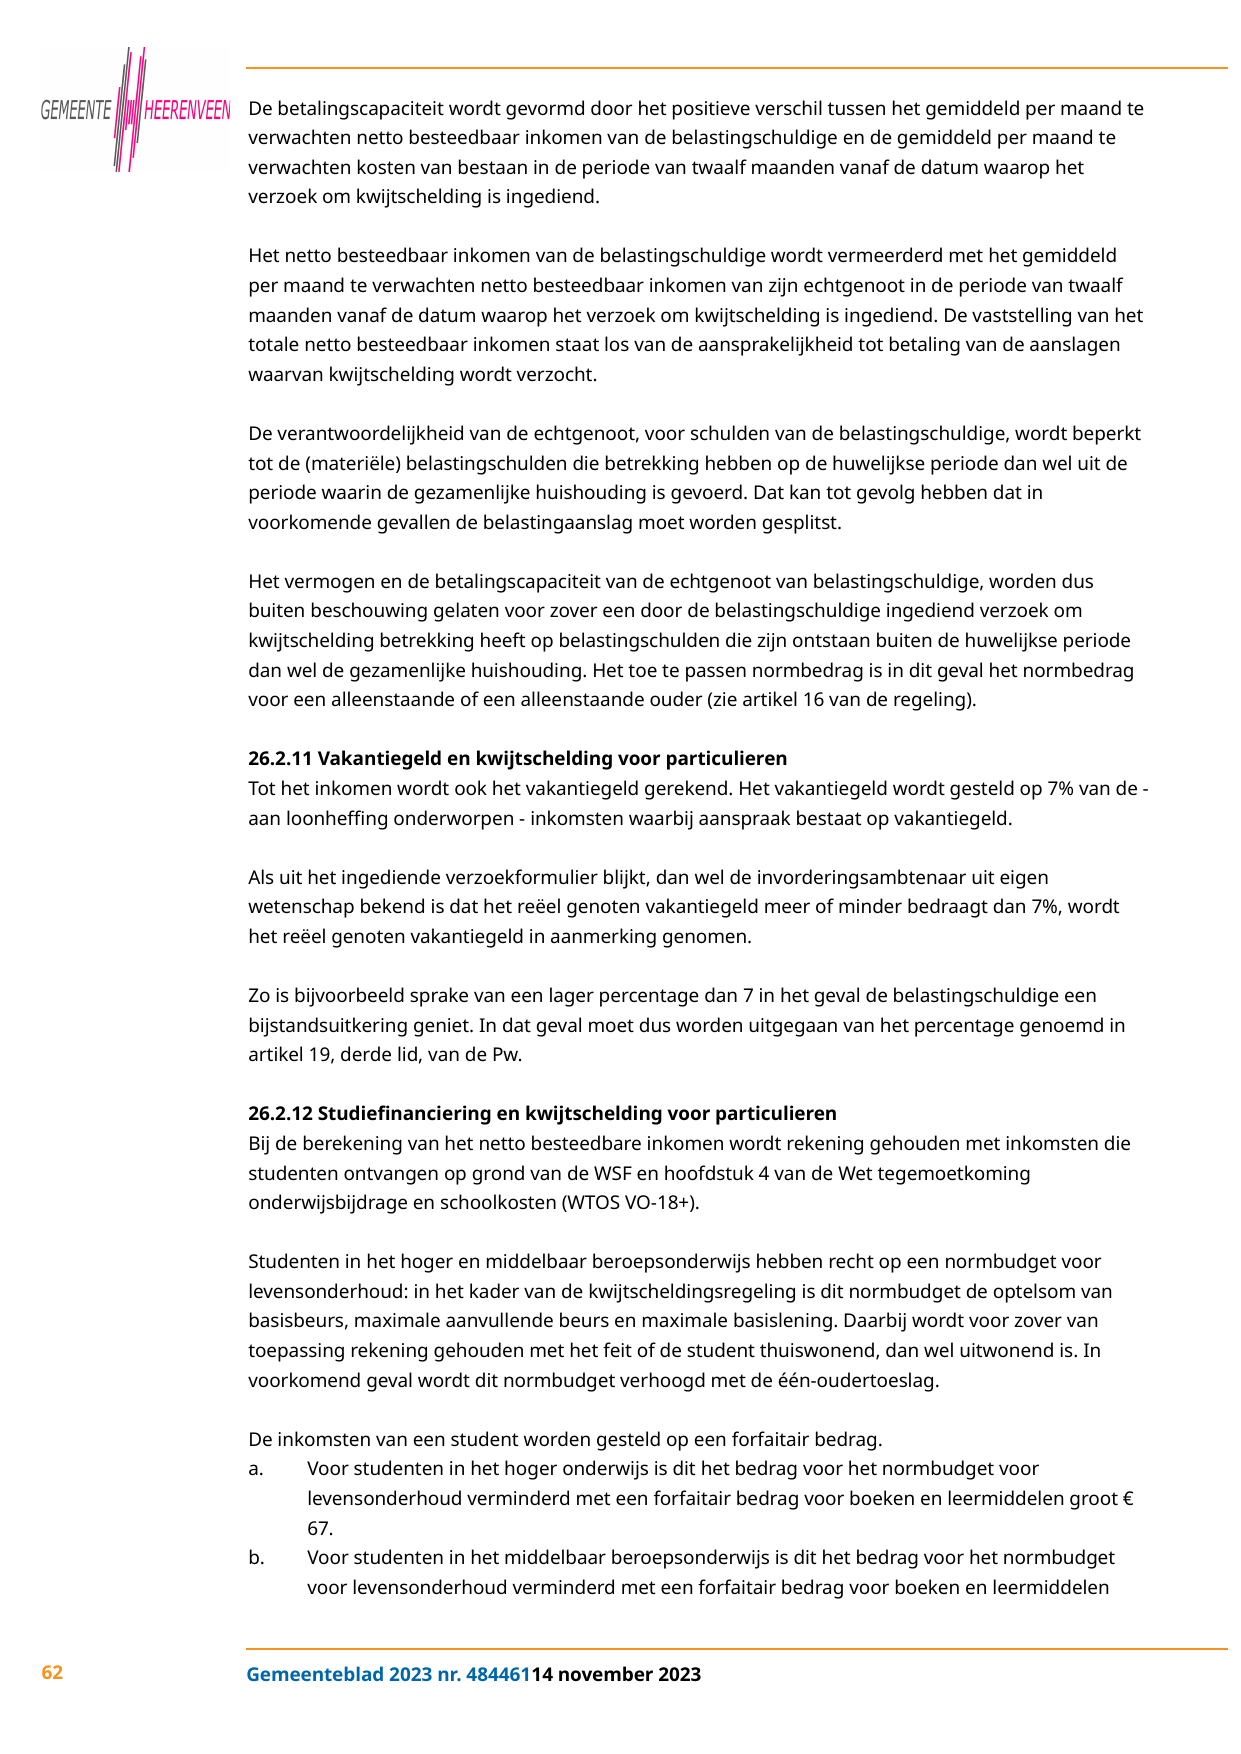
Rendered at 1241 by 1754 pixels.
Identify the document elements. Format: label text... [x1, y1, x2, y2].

text De inkomsten van een student worden gesteld op een forfaitair bedrag. [248, 1426, 1152, 1452]
text Tot het inkomen wordt ook het vakantiegeld gerekend. Het vakantiegeld wordt gesteld op 7% van de - aan loonheffing onderworpen - inkomsten waarbij aanspraak bestaat op vakantiegeld. [248, 775, 1152, 831]
text De verantwoordelijkheid van de echtgenoot, voor schulden van de belastingschuldige, wordt beperkt tot de (materiële) belastingschulden die betrekking hebben op de huwelijkse periode dan wel uit de periode waarin de gezamenlijke huishouding is gevoerd. Dat kan tot gevolg hebben dat in voorkomende gevallen de belastingaanslag moet worden gesplitst. [248, 420, 1152, 535]
text De betalingscapaciteit wordt gevormd door het positieve verschil tussen het gemiddeld per maand te verwachten netto besteedbaar inkomen van de belastingschuldige en de gemiddeld per maand te verwachten kosten van bestaan in de periode van twaalf maanden vanaf de datum waarop het verzoek om kwijtschelding is ingediend. [248, 95, 1152, 209]
text Studenten in het hoger en middelbaar beroepsonderwijs hebben recht op een normbudget voor levensonderhoud: in het kader van de kwijtscheldingsregeling is dit normbudget de optelsom van basisbeurs, maximale aanvullende beurs en maximale basislening. Daarbij wordt voor zover van toepassing rekening gehouden met het feit of de student thuiswonend, dan wel uitwonend is. In voorkomend geval wordt dit normbudget verhoogd met de één-oudertoeslag. [248, 1248, 1152, 1393]
text Bij de berekening van het netto besteedbare inkomen wordt rekening gehouden met inkomsten die studenten ontvangen op grond van de WSF en hoofdstuk 4 van de Wet tegemoetkoming onderwijsbijdrage en schoolkosten (WTOS VO-18+). [248, 1130, 1152, 1215]
text 26.2.11 Vakantiegeld en kwijtschelding voor particulieren [248, 746, 1152, 771]
text 26.2.12 Studiefinanciering en kwijtschelding voor particulieren [248, 1101, 1152, 1126]
list Voor studenten in het middelbaar beroepsonderwijs is dit het bedrag voor het normbudget voor levensonderhoud verminderd met een forfaitair bedrag voor boeken en leermiddelen [248, 1544, 1152, 1600]
text Zo is bijvoorbeeld sprake van een lager percentage dan 7 in het geval de belastingschuldige een bijstandsuitkering geniet. In dat geval moet dus worden uitgegaan van het percentage genoemd in artikel 19, derde lid, van de Pw. [248, 982, 1152, 1067]
picture [41, 47, 231, 172]
text Als uit het ingediende verzoekformulier blijkt, dan wel de invorderingsambtenaar uit eigen wetenschap bekend is dat het reëel genoten vakantiegeld meer of minder bedraagt dan 7%, wordt het reëel genoten vakantiegeld in aanmerking genomen. [248, 864, 1152, 949]
text Het netto besteedbaar inkomen van de belastingschuldige wordt vermeerderd met het gemiddeld per maand te verwachten netto besteedbaar inkomen van zijn echtgenoot in de periode van twaalf maanden vanaf de datum waarop het verzoek om kwijtschelding is ingediend. De vaststelling van het totale netto besteedbaar inkomen staat los van de aansprakelijkheid tot betaling van de aanslagen waarvan kwijtschelding wordt verzocht. [248, 243, 1152, 387]
list Voor studenten in het hoger onderwijs is dit het bedrag voor het normbudget voor levensonderhoud verminderd met een forfaitair bedrag voor boeken en leermiddelen groot € 67. [248, 1456, 1152, 1541]
text Het vermogen en de betalingscapaciteit van de echtgenoot van belastingschuldige, worden dus buiten beschouwing gelaten voor zover een door de belastingschuldige ingediend verzoek om kwijtschelding betrekking heeft op belastingschulden die zijn ontstaan buiten de huwelijkse periode dan wel de gezamenlijke huishouding. Het toe te passen normbedrag is in dit geval het normbedrag voor een alleenstaande of een alleenstaande ouder (zie artikel 16 van de regeling). [248, 568, 1152, 712]
